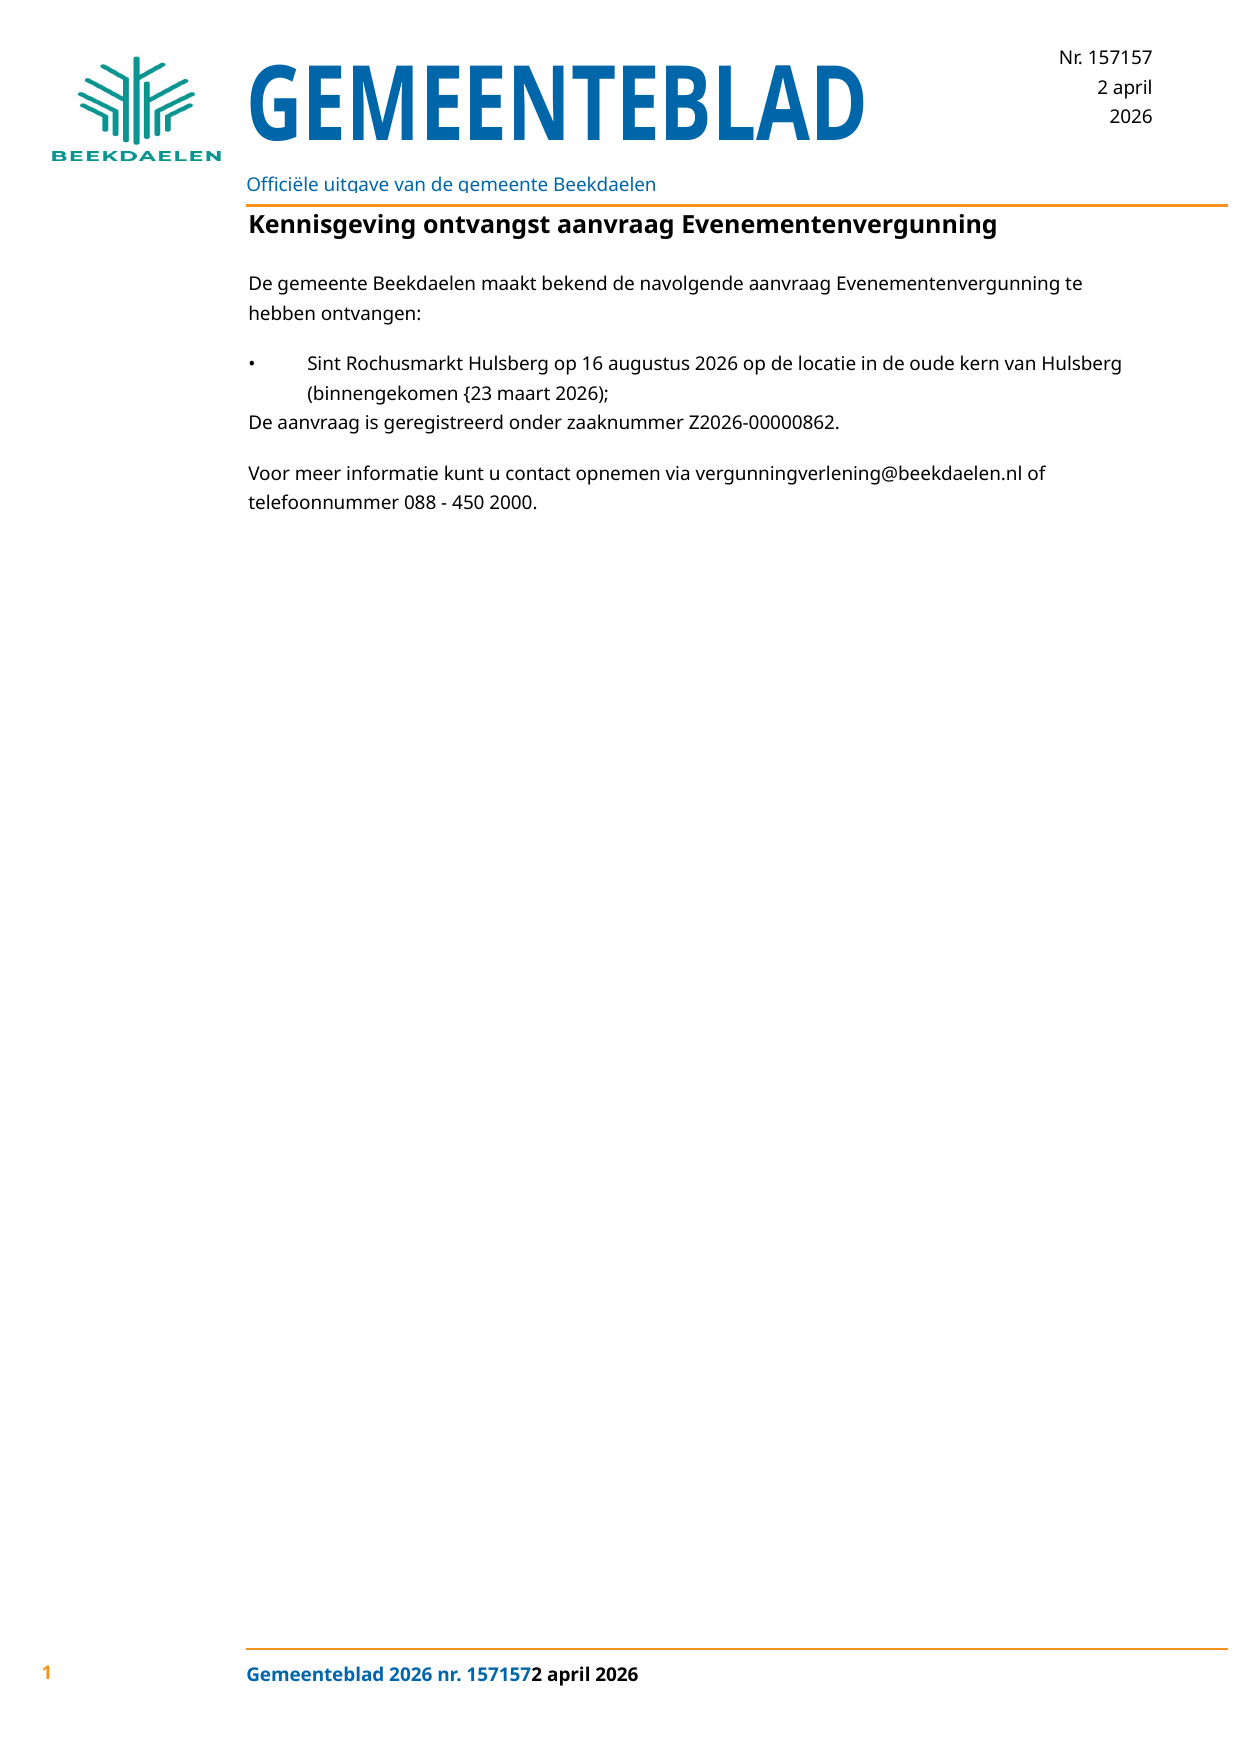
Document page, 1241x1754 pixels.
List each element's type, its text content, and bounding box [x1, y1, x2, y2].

text De aanvraag is geregistreerd onder zaaknummer Z2026-00000862. [248, 409, 1152, 435]
list Sint Rochusmarkt Hulsberg op 16 augustus 2026 op de locatie in de oude kern van Hulsberg (binnengekomen {23 maart 2026); [248, 350, 1152, 406]
text Kennisgeving ontvangst aanvraag Evenementenvergunning [248, 207, 1152, 241]
text De gemeente Beekdaelen maakt bekend de navolgende aanvraag Evenementenvergunning te hebben ontvangen: [248, 270, 1152, 326]
text Voor meer informatie kunt u contact opnemen via vergunningverlening@beekdaelen.nl of telefoonnummer 088 - 450 2000. [248, 460, 1152, 515]
picture [41, 47, 231, 172]
